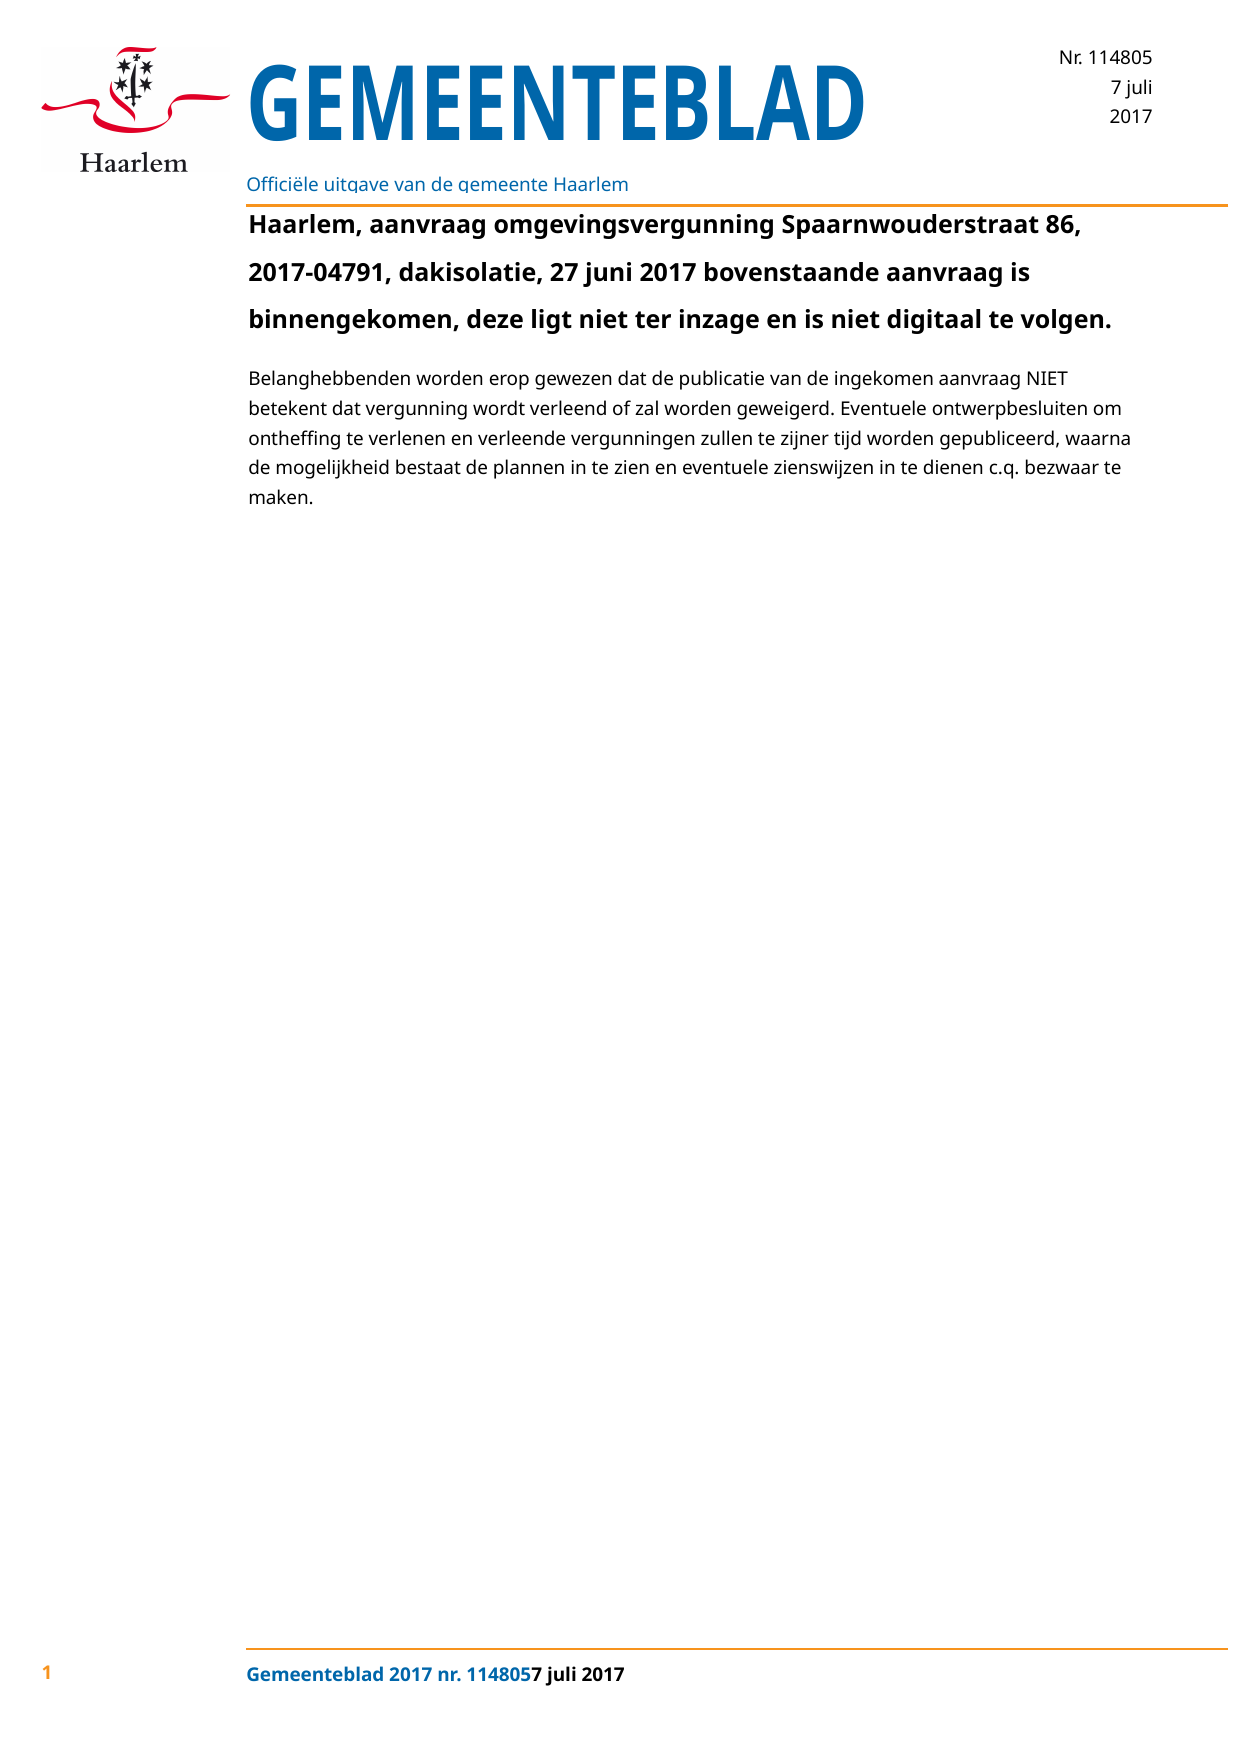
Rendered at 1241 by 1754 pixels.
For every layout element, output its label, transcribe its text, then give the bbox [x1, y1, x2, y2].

picture [41, 47, 231, 172]
text Haarlem, aanvraag omgevingsvergunning Spaarnwouderstraat 86, 2017-04791, dakisolatie, 27 juni 2017 bovenstaande aanvraag is binnengekomen, deze ligt niet ter inzage en is niet digitaal te volgen. [248, 207, 1152, 336]
text Belanghebbenden worden erop gewezen dat de publicatie van de ingekomen aanvraag NIET betekent dat vergunning wordt verleend of zal worden geweigerd. Eventuele ontwerpbesluiten om ontheffing te verlenen en verleende vergunningen zullen te zijner tijd worden gepubliceerd, waarna de mogelijkheid bestaat de plannen in te zien en eventuele zienswijzen in te dienen c.q. bezwaar te maken. [248, 366, 1152, 509]
